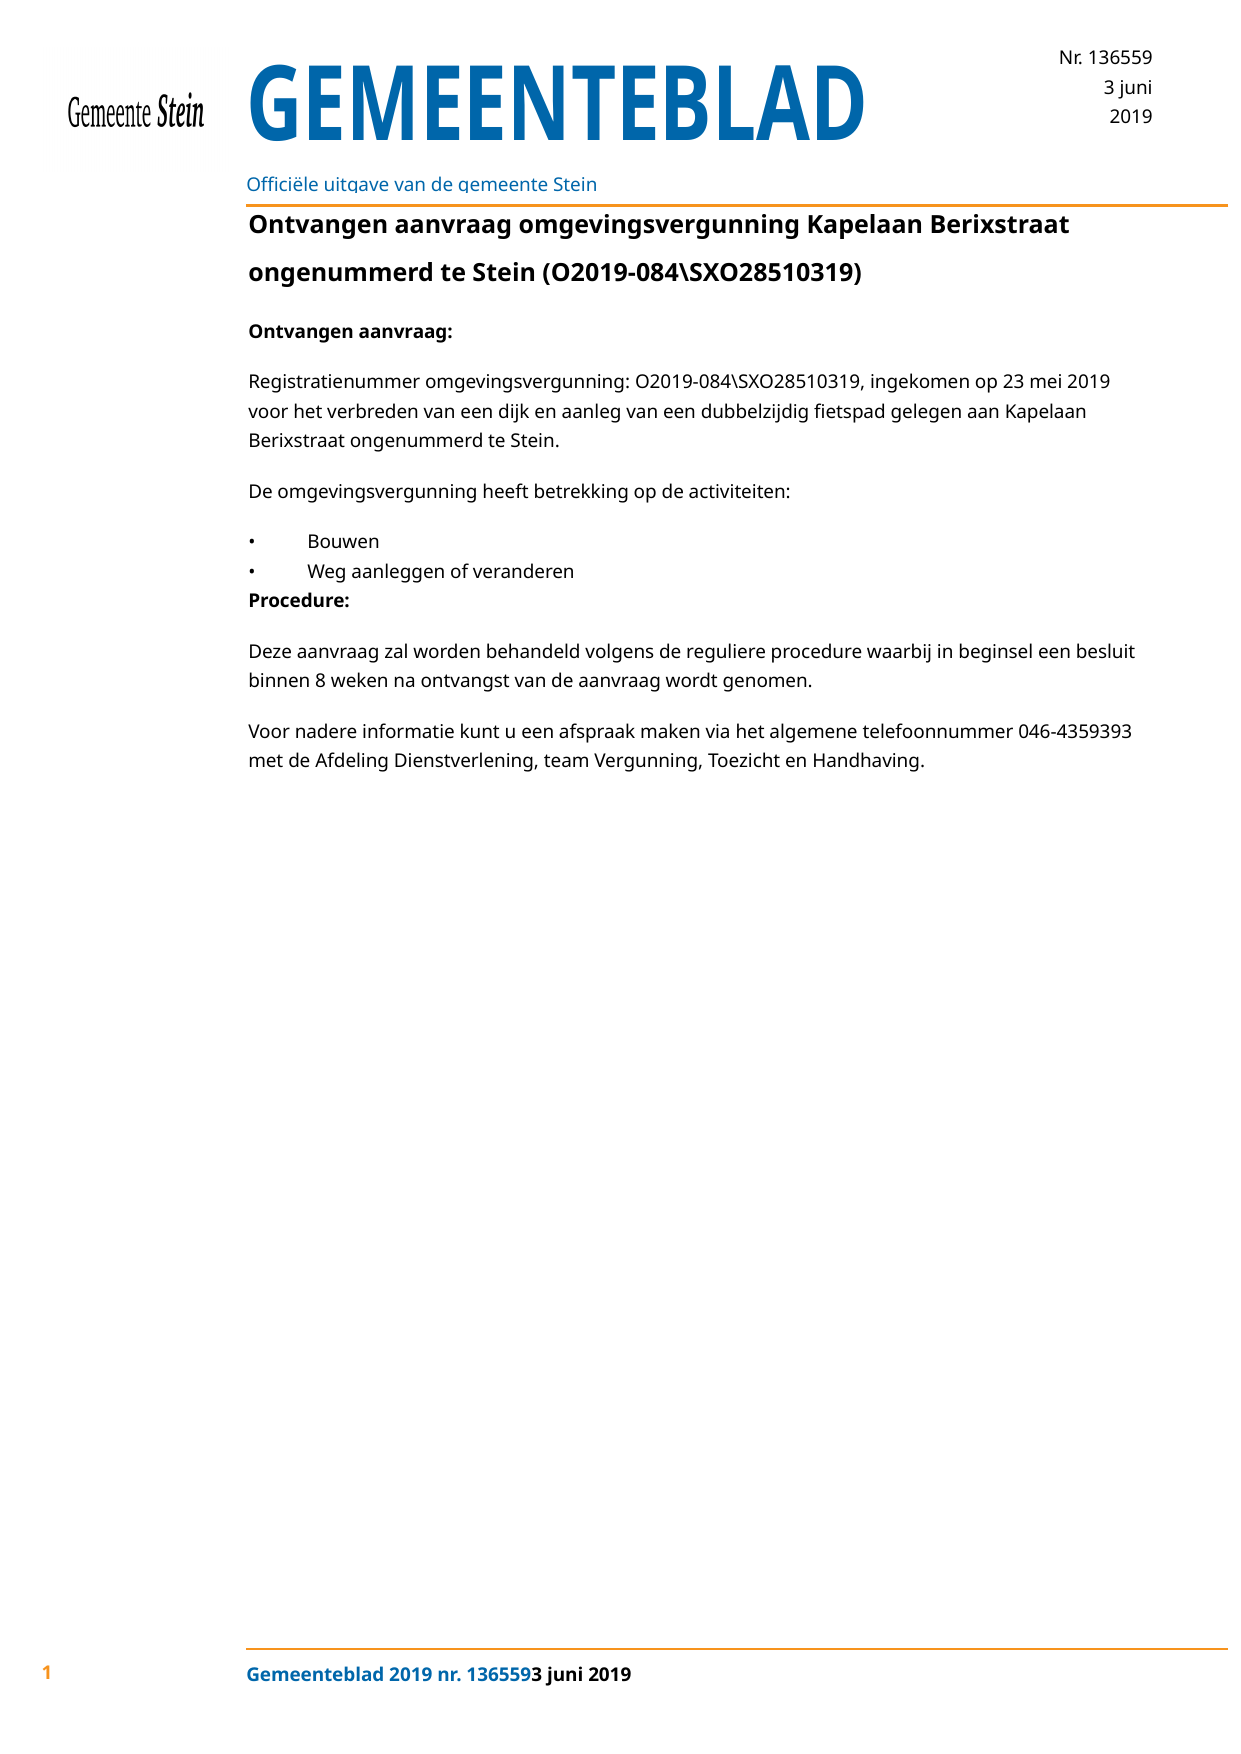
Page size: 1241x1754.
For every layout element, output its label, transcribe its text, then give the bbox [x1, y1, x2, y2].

text De omgevingsvergunning heeft betrekking op de activiteiten: [248, 478, 1152, 504]
text Deze aanvraag zal worden behandeld volgens de reguliere procedure waarbij in beginsel een besluit binnen 8 weken na ontvangst van de aanvraag wordt genomen. [248, 638, 1152, 693]
text Voor nadere informatie kunt u een afspraak maken via het algemene telefoonnummer 046-4359393 met de Afdeling Dienstverlening, team Vergunning, Toezicht en Handhaving. [248, 718, 1152, 773]
picture [41, 47, 231, 172]
list Weg aanleggen of veranderen [248, 558, 1152, 584]
text Procedure: [248, 587, 1152, 613]
text Ontvangen aanvraag omgevingsvergunning Kapelaan Berixstraat ongenummerd te Stein (O2019-084\SXO28510319) [248, 207, 1152, 288]
text Registratienummer omgevingsvergunning: O2019-084\SXO28510319, ingekomen op 23 mei 2019 voor het verbreden van een dijk en aanleg van een dubbelzijdig fietspad gelegen aan Kapelaan Berixstraat ongenummerd te Stein. [248, 368, 1152, 453]
text Ontvangen aanvraag: [248, 318, 1152, 344]
list Bouwen [248, 528, 1152, 554]
